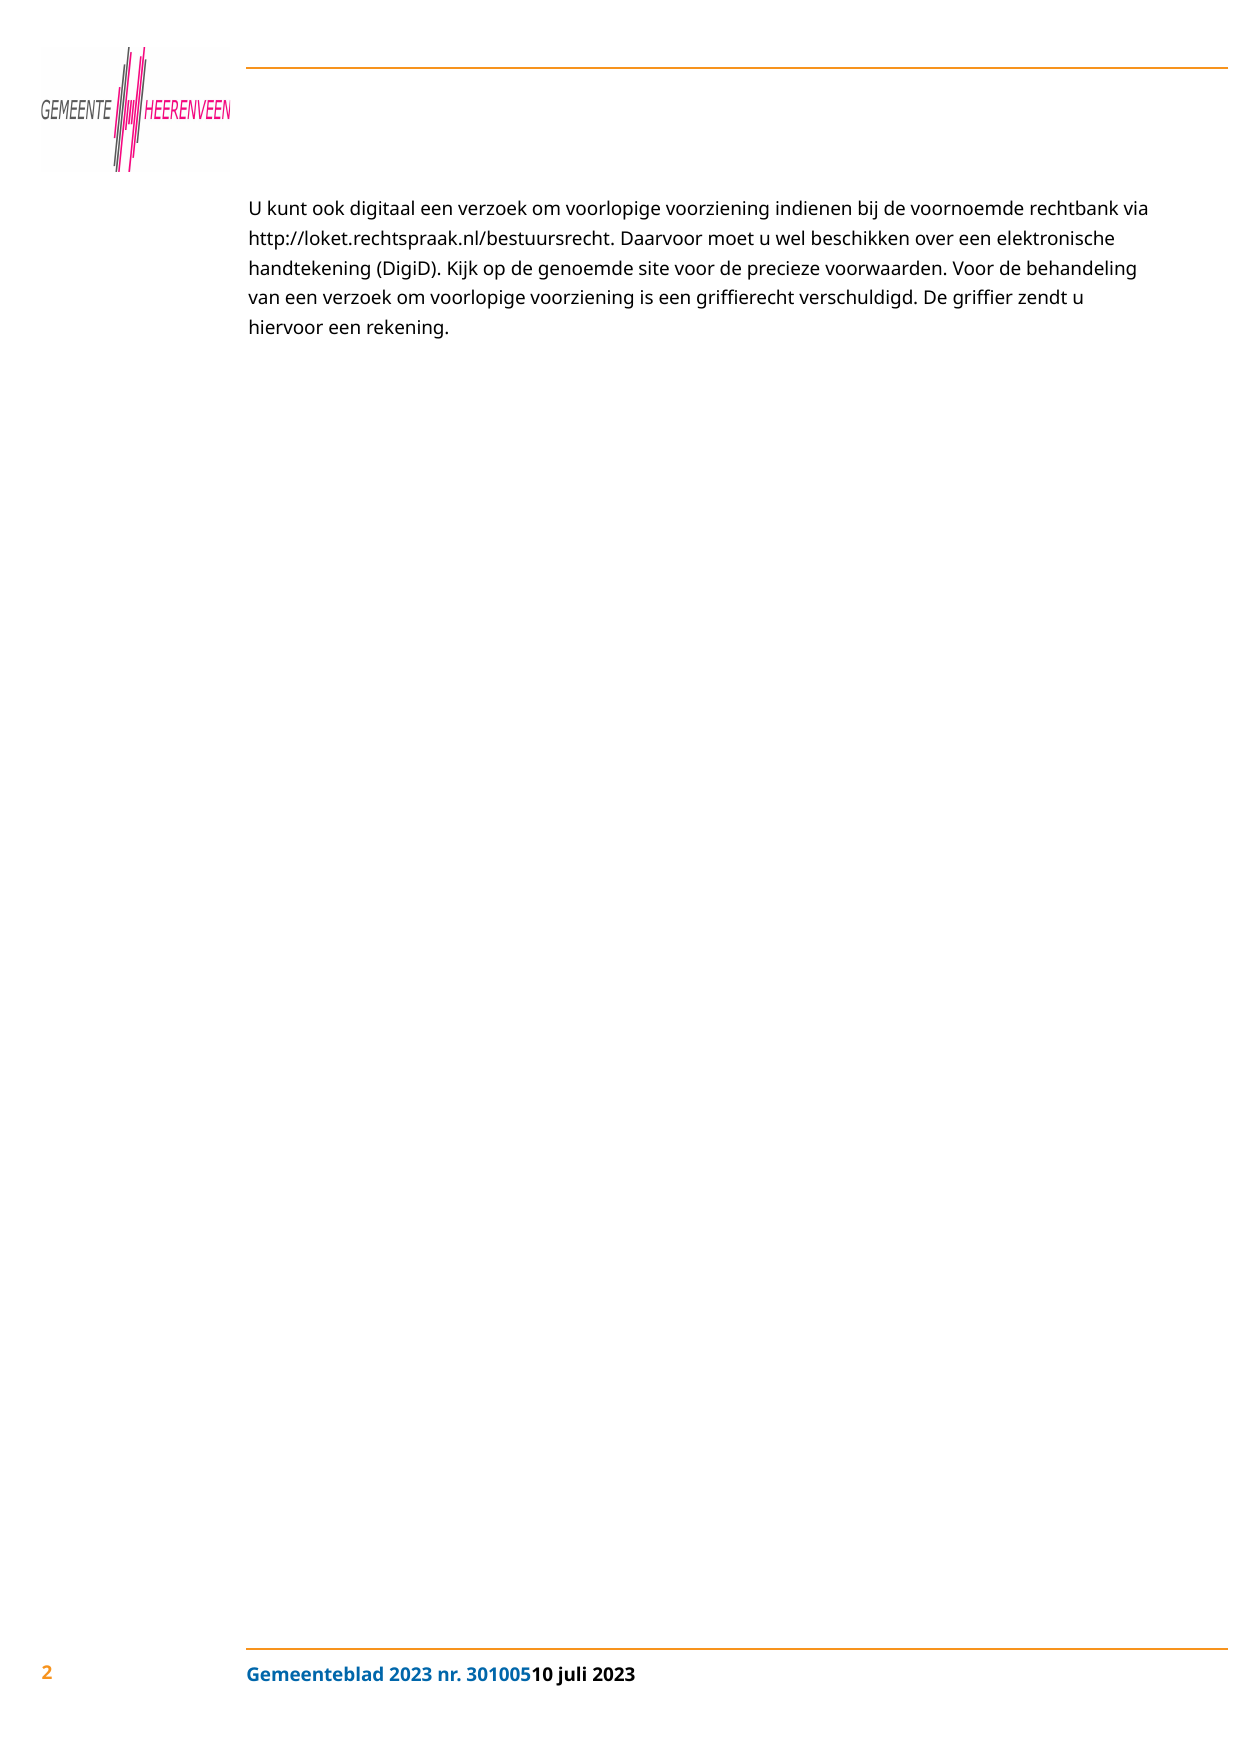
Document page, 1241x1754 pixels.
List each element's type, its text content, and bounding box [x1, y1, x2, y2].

picture [41, 47, 231, 172]
text U kunt ook digitaal een verzoek om voorlopige voorziening indienen bij de voornoemde rechtbank via http://loket.rechtspraak.nl/bestuursrecht. Daarvoor moet u wel beschikken over een elektronische handtekening (DigiD). Kijk op de genoemde site voor de precieze voorwaarden. Voor de behandeling van een verzoek om voorlopige voorziening is een griffierecht verschuldigd. De griffier zendt u hiervoor een rekening. [248, 196, 1152, 340]
